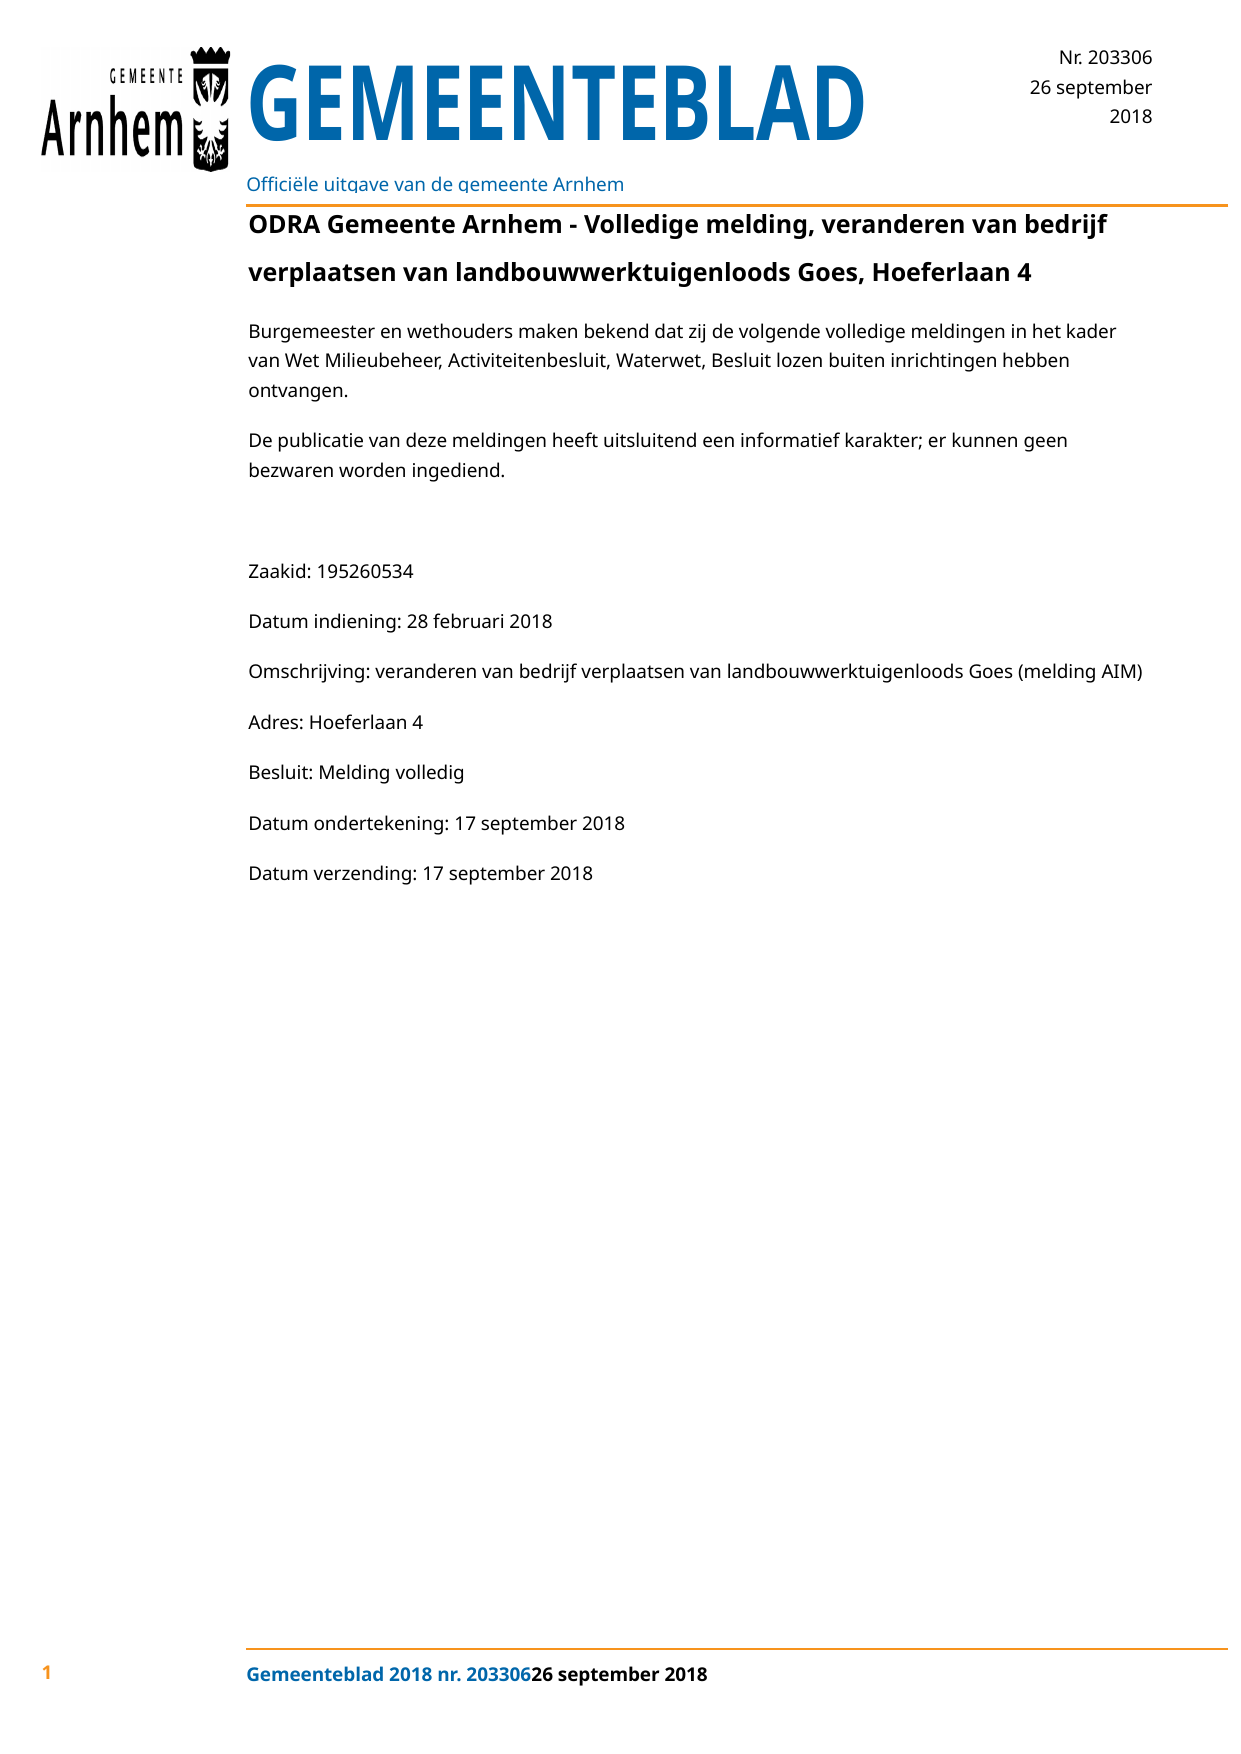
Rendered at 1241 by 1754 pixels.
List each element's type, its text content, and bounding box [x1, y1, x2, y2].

text Datum verzending: 17 september 2018 [248, 860, 1152, 886]
text Zaakid: 195260534 [248, 558, 1152, 584]
text Besluit: Melding volledig [248, 759, 1152, 785]
text Datum ondertekening: 17 september 2018 [248, 810, 1152, 836]
text Adres: Hoeferlaan 4 [248, 709, 1152, 735]
text Omschrijving: veranderen van bedrijf verplaatsen van landbouwwerktuigenloods Goes (melding AIM) [248, 659, 1152, 684]
text Burgemeester en wethouders maken bekend dat zij de volgende volledige meldingen in het kader van Wet Milieubeheer, Activiteitenbesluit, Waterwet, Besluit lozen buiten inrichtingen hebben ontvangen. [248, 318, 1152, 403]
text ODRA Gemeente Arnhem - Volledige melding, veranderen van bedrijf verplaatsen van landbouwwerktuigenloods Goes, Hoeferlaan 4 [248, 207, 1152, 288]
text De publicatie van deze meldingen heeft uitsluitend een informatief karakter; er kunnen geen bezwaren worden ingediend. [248, 427, 1152, 483]
picture [41, 47, 231, 172]
text Datum indiening: 28 februari 2018 [248, 608, 1152, 634]
